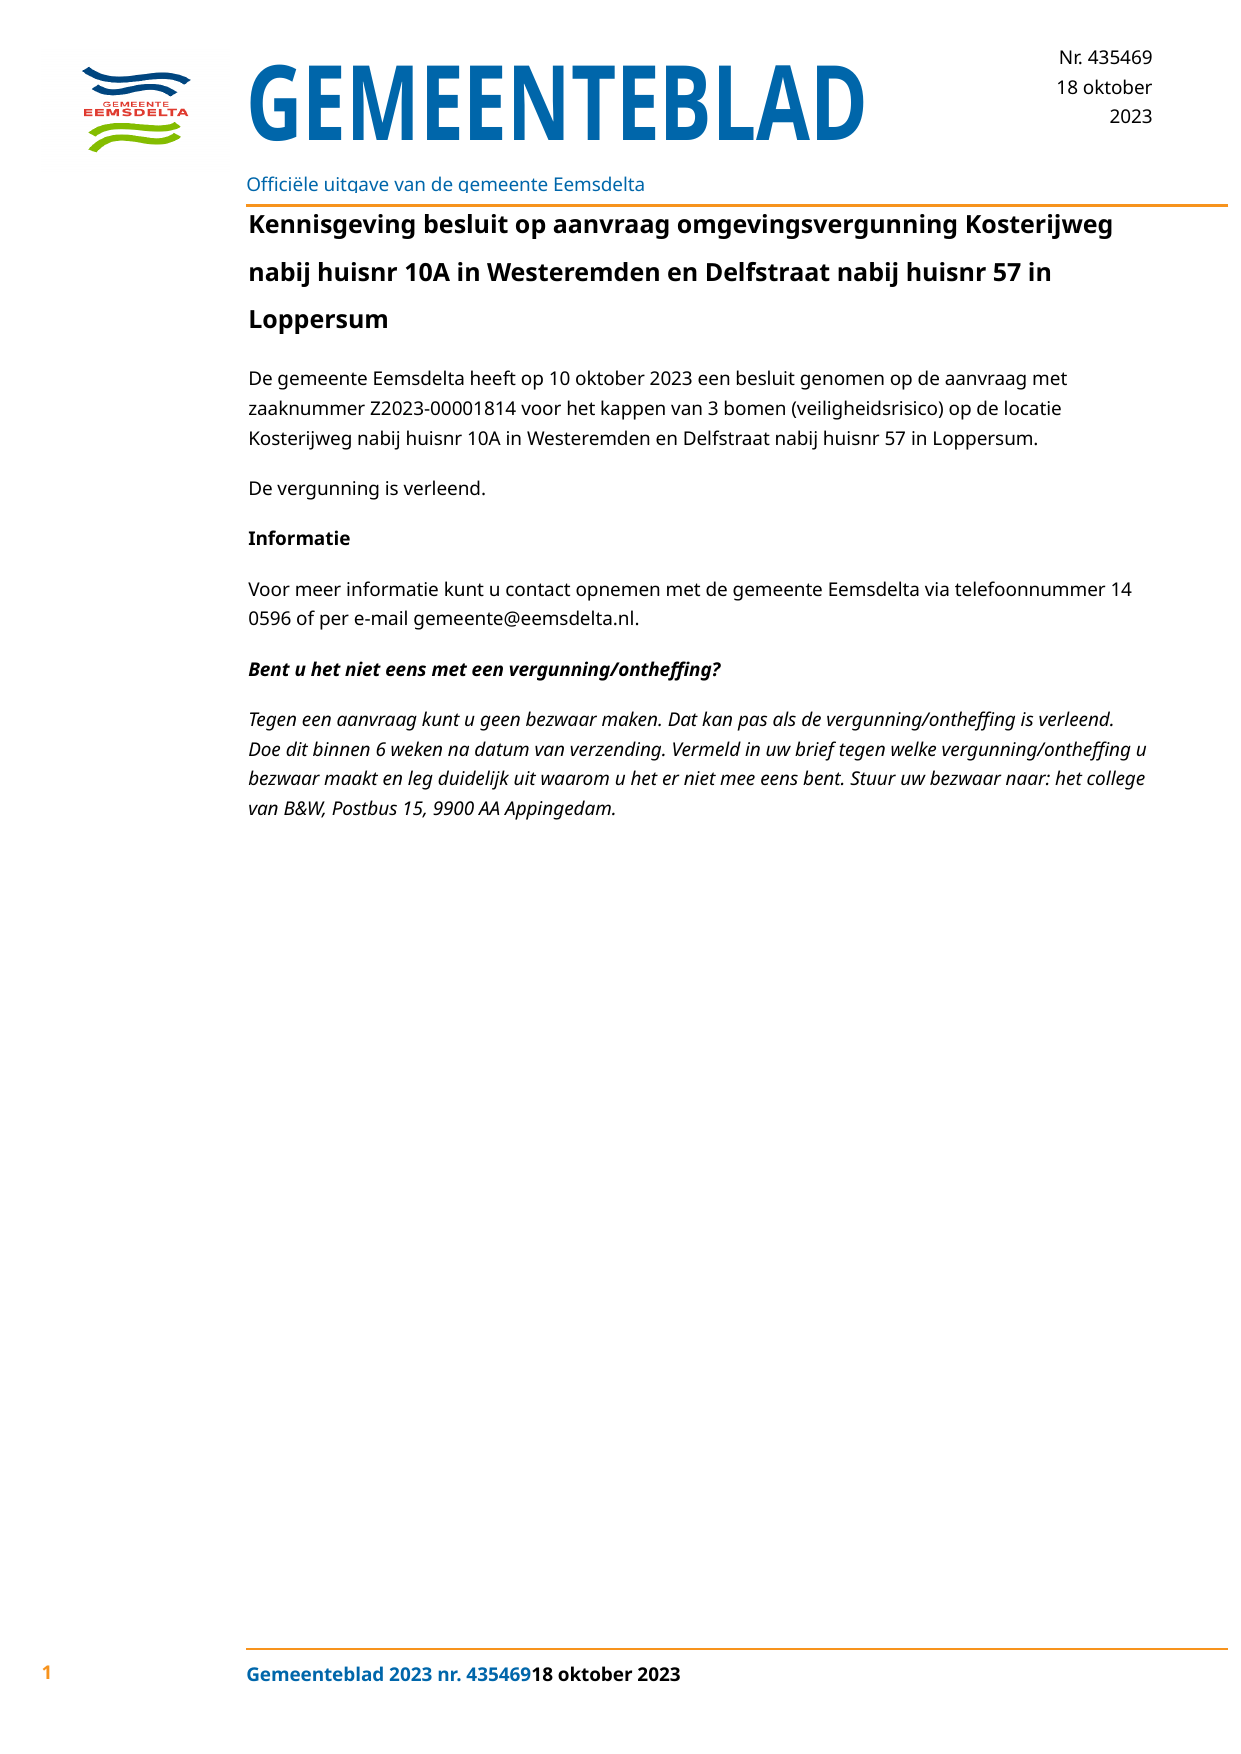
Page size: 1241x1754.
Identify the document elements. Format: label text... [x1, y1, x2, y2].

text De gemeente Eemsdelta heeft op 10 oktober 2023 een besluit genomen op de aanvraag met zaaknummer Z2023-00001814 voor het kappen van 3 bomen (veiligheidsrisico) op de locatie Kosterijweg nabij huisnr 10A in Westeremden en Delfstraat nabij huisnr 57 in Loppersum. [248, 366, 1152, 450]
text Tegen een aanvraag kunt u geen bezwaar maken. Dat kan pas als de vergunning/ontheffing is verleend. Doe dit binnen 6 weken na datum van verzending. Vermeld in uw brief tegen welke vergunning/ontheffing u bezwaar maakt en leg duidelijk uit waarom u het er niet mee eens bent. Stuur uw bezwaar naar: het college van B&W, Postbus 15, 9900 AA Appingedam. [248, 706, 1152, 821]
text Bent u het niet eens met een vergunning/ontheffing? [248, 656, 1152, 682]
text De vergunning is verleend. [248, 475, 1152, 501]
text Kennisgeving besluit op aanvraag omgevingsvergunning Kosterijweg nabij huisnr 10A in Westeremden en Delfstraat nabij huisnr 57 in Loppersum [248, 207, 1152, 336]
text Informatie [248, 526, 1152, 551]
text Voor meer informatie kunt u contact opnemen met de gemeente Eemsdelta via telefoonnummer 14 0596 of per e-mail gemeente@eemsdelta.nl. [248, 576, 1152, 631]
picture [41, 47, 231, 172]
